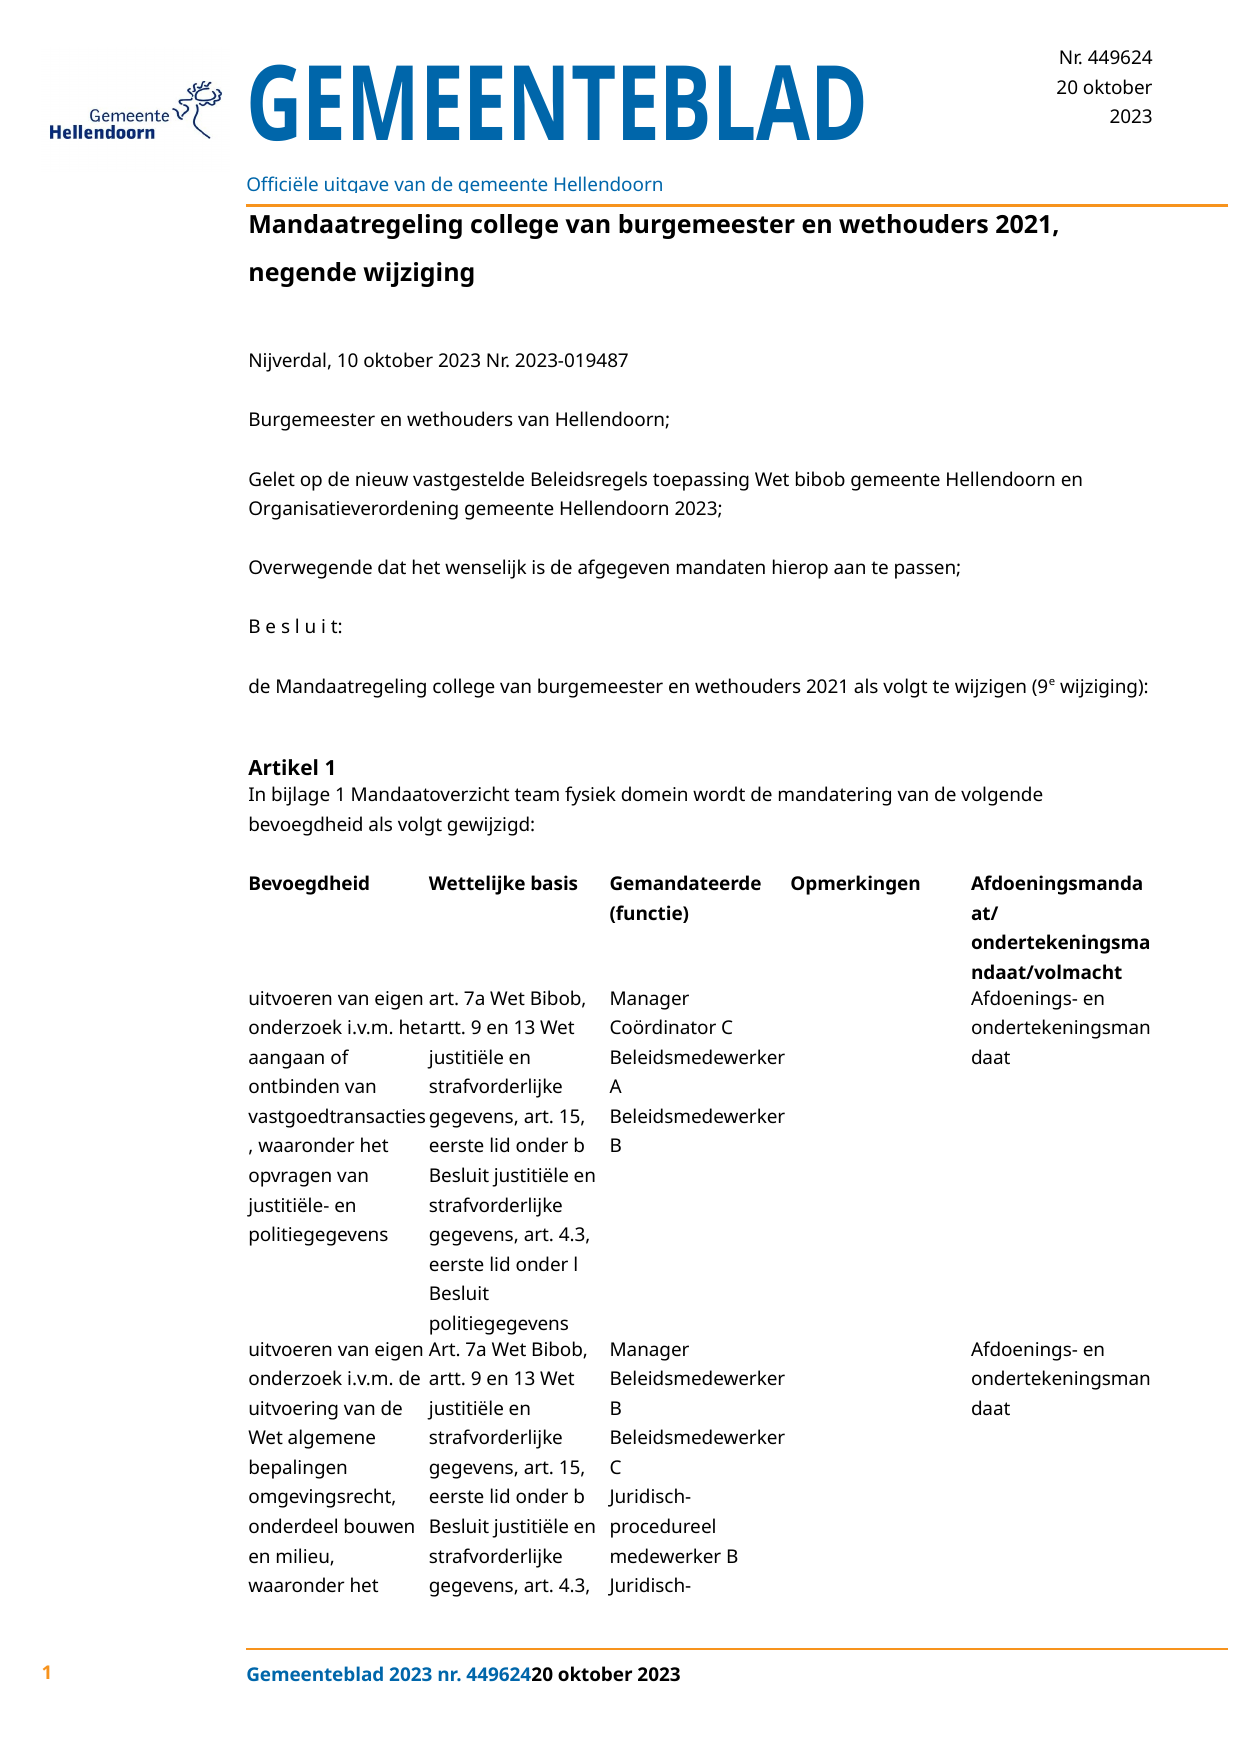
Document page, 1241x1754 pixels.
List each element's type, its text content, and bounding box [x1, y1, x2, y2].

text Nijverdal, 10 oktober 2023 Nr. 2023-019487 [248, 347, 1152, 373]
text Overwegende dat het wenselijk is de afgegeven mandaten hierop aan te passen; [248, 554, 1152, 580]
table_header Wettelijke basis [429, 870, 609, 985]
table_cell Afdoenings- en ondertekeningsmandaat [971, 1336, 1152, 1598]
table_cell Afdoenings- en ondertekeningsmandaat [971, 985, 1152, 1336]
text Mandaatregeling college van burgemeester en wethouders 2021, negende wijziging [248, 207, 1152, 288]
table_cell uitvoeren van eigen onderzoek i.v.m. het aangaan of ontbinden van vastgoedtransacties, waaronder het opvragen van justitiële- en politiegegevens [248, 985, 429, 1336]
text Artikel 1 [248, 753, 1152, 781]
table_cell art. 7a Wet Bibob, artt. 9 en 13 Wet justitiële en strafvorderlijke gegevens, art. 15, eerste lid onder b Besluit justitiële en strafvorderlijke gegevens, art. 4.3, eerste lid onder l Besluit politiegegevens [429, 985, 609, 1336]
table_cell Manager Coördinator C Beleidsmedewerker A Beleidsmedewerker B [609, 985, 790, 1336]
table_header Afdoeningsmandaat/ondertekeningsmandaat/volmacht [971, 870, 1152, 985]
table_cell Manager Beleidsmedewerker B Beleidsmedewerker C Juridisch-procedureel medewerker B Juridisch- [609, 1336, 790, 1598]
text Burgemeester en wethouders van Hellendoorn; [248, 407, 1152, 432]
table_cell [790, 1336, 971, 1598]
table_cell [790, 985, 971, 1336]
text In bijlage 1 Mandaatoverzicht team fysiek domein wordt de mandatering van de volgende bevoegdheid als volgt gewijzigd: [248, 781, 1152, 837]
text de Mandaatregeling college van burgemeester en wethouders 2021 als volgt te wijzigen (9e wijziging): [248, 673, 1152, 699]
table_cell uitvoeren van eigen onderzoek i.v.m. de uitvoering van de Wet algemene bepalingen omgevingsrecht, onderdeel bouwen en milieu, waaronder het [248, 1336, 429, 1598]
table_cell Art. 7a Wet Bibob, artt. 9 en 13 Wet justitiële en strafvorderlijke gegevens, art. 15, eerste lid onder b Besluit justitiële en strafvorderlijke gegevens, art. 4.3, [429, 1336, 609, 1598]
table_header Opmerkingen [790, 870, 971, 985]
text Gelet op de nieuw vastgestelde Beleidsregels toepassing Wet bibob gemeente Hellendoorn en Organisatieverordening gemeente Hellendoorn 2023; [248, 466, 1152, 521]
table_header Gemandateerde (functie) [609, 870, 790, 985]
picture [41, 47, 231, 172]
text B e s l u i t: [248, 614, 1152, 639]
table_header Bevoegdheid [248, 870, 429, 985]
